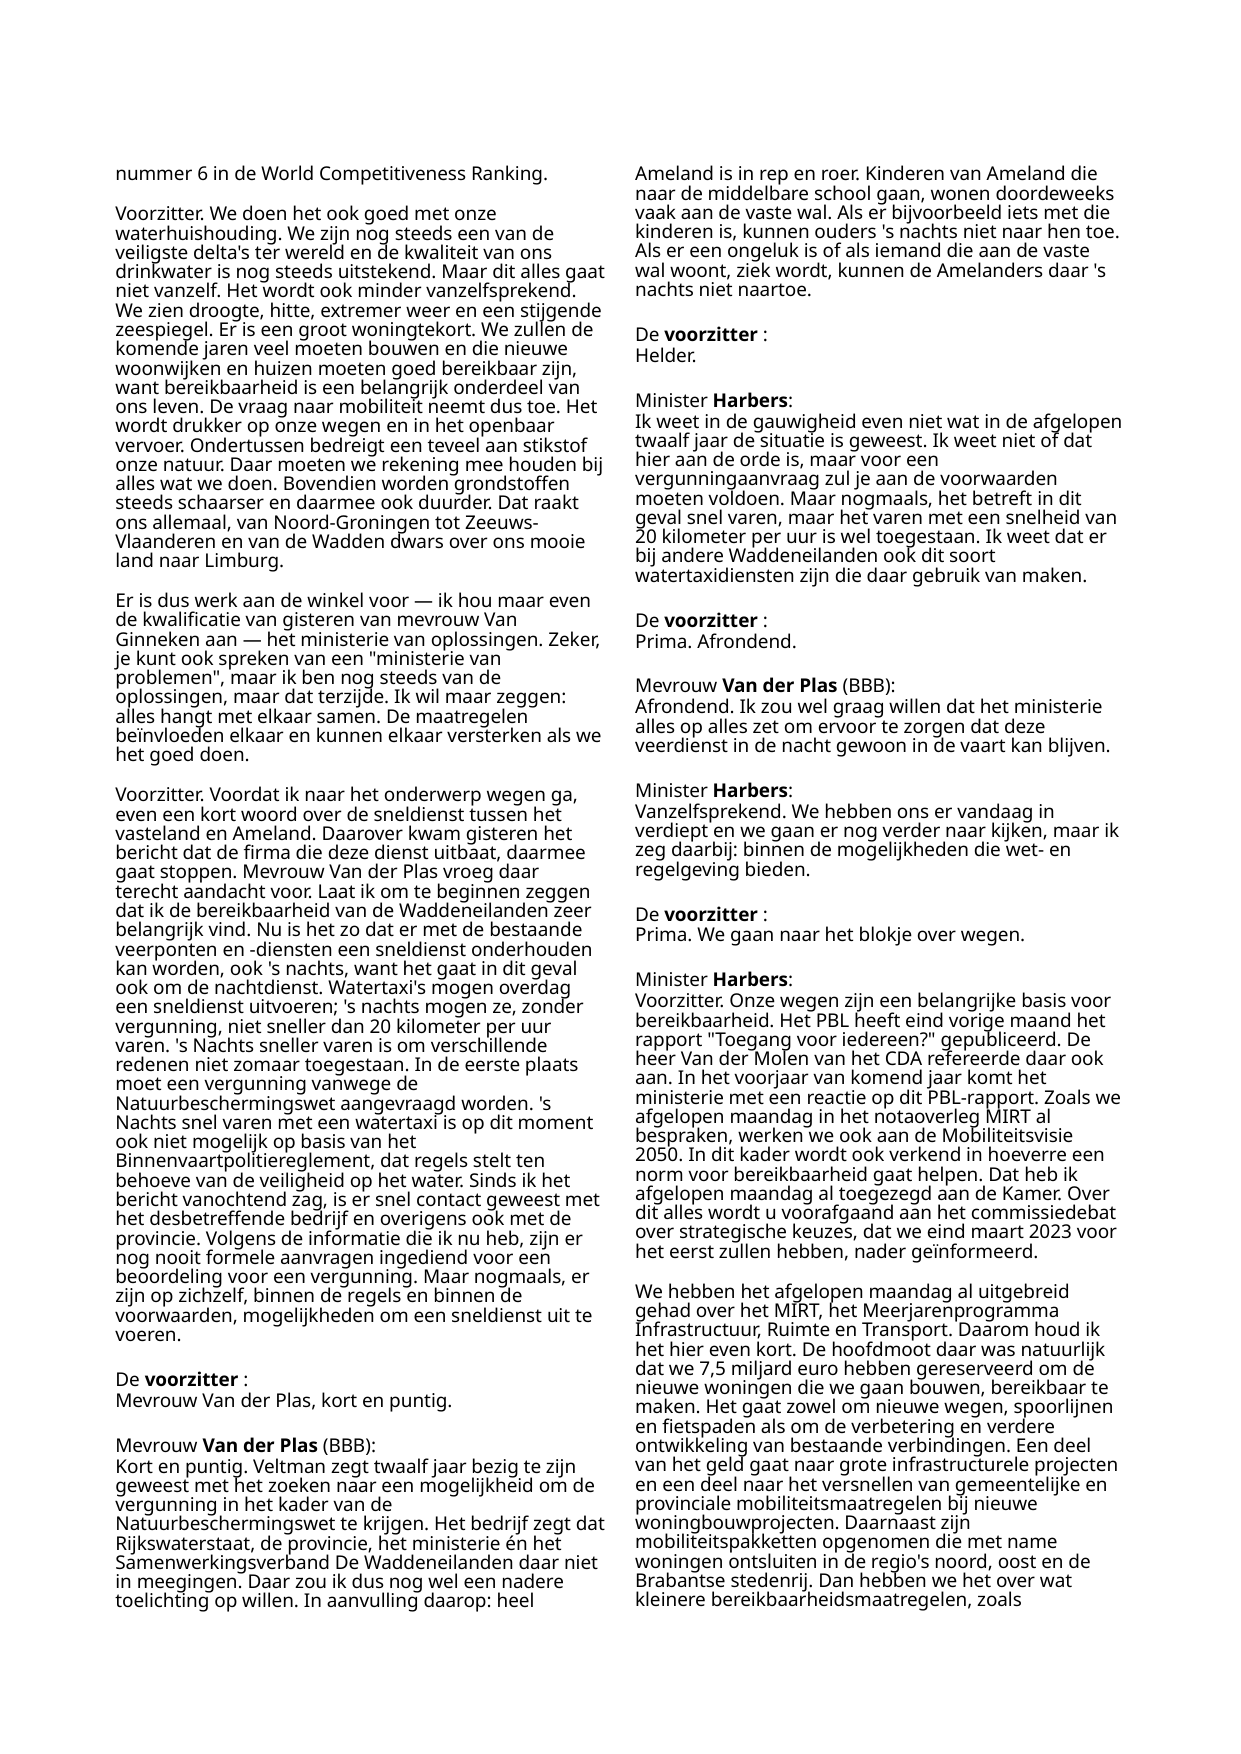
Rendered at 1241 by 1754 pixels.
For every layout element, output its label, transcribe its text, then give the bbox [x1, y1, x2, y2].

text De voorzitter : [635, 901, 1125, 926]
text Voorzitter. Voordat ik naar het onderwerp wegen ga, even een kort woord over de sneldienst tussen het vasteland en Ameland. Daarover kwam gisteren het bericht dat de firma die deze dienst uitbaat, daarmee gaat stoppen. Mevrouw Van der Plas vroeg daar terecht aandacht voor. Laat ik om te beginnen zeggen dat ik de bereikbaarheid van de Waddeneilanden zeer belangrijk vind. Nu is het zo dat er met de bestaande veerponten en -diensten een sneldienst onderhouden kan worden, ook 's nachts, want het gaat in dit geval ook om de nachtdienst. Watertaxi's mogen overdag een sneldienst uitvoeren; 's nachts mogen ze, zonder vergunning, niet sneller dan 20 kilometer per uur varen. 's Nachts sneller varen is om verschillende redenen niet zomaar toegestaan. In de eerste plaats moet een vergunning vanwege de Natuurbeschermingswet aangevraagd worden. 's Nachts snel varen met een watertaxi is op dit moment ook niet mogelijk op basis van het Binnenvaartpolitiereglement, dat regels stelt ten behoeve van de veiligheid op het water. Sinds ik het bericht vanochtend zag, is er snel contact geweest met het desbetreffende bedrijf en overigens ook met de provincie. Volgens de informatie die ik nu heb, zijn er nog nooit formele aanvragen ingediend voor een beoordeling voor een vergunning. Maar nogmaals, er zijn op zichzelf, binnen de regels en binnen de voorwaarden, mogelijkheden om een sneldienst uit te voeren. [115, 786, 605, 1345]
text Kort en puntig. Veltman zegt twaalf jaar bezig te zijn geweest met het zoeken naar een mogelijkheid om de vergunning in het kader van de Natuurbeschermingswet te krijgen. Het bedrijf zegt dat Rijkswaterstaat, de provincie, het ministerie én het Samenwerkingsverband De Waddeneilanden daar niet in meegingen. Daar zou ik dus nog wel een nadere toelichting op willen. In aanvulling daarop: heel [115, 1458, 605, 1612]
text Voorzitter. Onze wegen zijn een belangrijke basis voor bereikbaarheid. Het PBL heeft eind vorige maand het rapport "Toegang voor iedereen?" gepubliceerd. De heer Van der Molen van het CDA refereerde daar ook aan. In het voorjaar van komend jaar komt het ministerie met een reactie op dit PBL-rapport. Zoals we afgelopen maandag in het notaoverleg MIRT al bespraken, werken we ook aan de Mobiliteitsvisie 2050. In dit kader wordt ook verkend in hoeverre een norm voor bereikbaarheid gaat helpen. Dat heb ik afgelopen maandag al toegezegd aan de Kamer. Over dit alles wordt u voorafgaand aan het commissiedebat over strategische keuzes, dat we eind maart 2023 voor het eerst zullen hebben, nader geïnformeerd. [635, 992, 1125, 1262]
text nummer 6 in de World Competitiveness Ranking. [115, 165, 605, 184]
text Ik weet in de gauwigheid even niet wat in de afgelopen twaalf jaar de situatie is geweest. Ik weet niet of dat hier aan de orde is, maar voor een vergunningaanvraag zul je aan de voorwaarden moeten voldoen. Maar nogmaals, het betreft in dit geval snel varen, maar het varen met een snelheid van 20 kilometer per uur is wel toegestaan. Ik weet dat er bij andere Waddeneilanden ook dit soort watertaxidiensten zijn die daar gebruik van maken. [635, 413, 1125, 586]
text Voorzitter. We doen het ook goed met onze waterhuishouding. We zijn nog steeds een van de veiligste delta's ter wereld en de kwaliteit van ons drinkwater is nog steeds uitstekend. Maar dit alles gaat niet vanzelf. Het wordt ook minder vanzelfsprekend. We zien droogte, hitte, extremer weer en een stijgende zeespiegel. Er is een groot woningtekort. We zullen de komende jaren veel moeten bouwen en die nieuwe woonwijken en huizen moeten goed bereikbaar zijn, want bereikbaarheid is een belangrijk onderdeel van ons leven. De vraag naar mobiliteit neemt dus toe. Het wordt drukker op onze wegen en in het openbaar vervoer. Ondertussen bedreigt een teveel aan stikstof onze natuur. Daar moeten we rekening mee houden bij alles wat we doen. Bovendien worden grondstoffen steeds schaarser en daarmee ook duurder. Dat raakt ons allemaal, van Noord-Groningen tot Zeeuws-Vlaanderen en van de Wadden dwars over ons mooie land naar Limburg. [115, 205, 605, 571]
text De voorzitter : [635, 607, 1125, 633]
text Helder. [635, 347, 1125, 366]
text De voorzitter : [115, 1366, 605, 1392]
text Ameland is in rep en roer. Kinderen van Ameland die naar de middelbare school gaan, wonen doordeweeks vaak aan de vaste wal. Als er bijvoorbeeld iets met die kinderen is, kunnen ouders 's nachts niet naar hen toe. Als er een ongeluk is of als iemand die aan de vaste wal woont, ziek wordt, kunnen de Amelanders daar 's nachts niet naartoe. [635, 165, 1125, 300]
text Er is dus werk aan de winkel voor — ik hou maar even de kwalificatie van gisteren van mevrouw Van Ginneken aan — het ministerie van oplossingen. Zeker, je kunt ook spreken van een "ministerie van problemen", maar ik ben nog steeds van de oplossingen, maar dat terzijde. Ik wil maar zeggen: alles hangt met elkaar samen. De maatregelen beïnvloeden elkaar en kunnen elkaar versterken als we het goed doen. [115, 592, 605, 766]
text Mevrouw Van der Plas (BBB): [115, 1432, 605, 1458]
text Mevrouw Van der Plas (BBB): [635, 673, 1125, 698]
text We hebben het afgelopen maandag al uitgebreid gehad over het MIRT, het Meerjarenprogramma Infrastructuur, Ruimte en Transport. Daarom houd ik het hier even kort. De hoofdmoot daar was natuurlijk dat we 7,5 miljard euro hebben gereserveerd om de nieuwe woningen die we gaan bouwen, bereikbaar te maken. Het gaat zowel om nieuwe wegen, spoorlijnen en fietspaden als om de verbetering en verdere ontwikkeling van bestaande verbindingen. Een deel van het geld gaat naar grote infrastructurele projecten en een deel naar het versnellen van gemeentelijke en provinciale mobiliteitsmaatregelen bij nieuwe woningbouwprojecten. Daarnaast zijn mobiliteitspakketten opgenomen die met name woningen ontsluiten in de regio's noord, oost en de Brabantse stedenrij. Dan hebben we het over wat kleinere bereikbaarheidsmaatregelen, zoals [635, 1283, 1125, 1610]
text Mevrouw Van der Plas, kort en puntig. [115, 1392, 605, 1411]
text Vanzelfsprekend. We hebben ons er vandaag in verdiept en we gaan er nog verder naar kijken, maar ik zeg daarbij: binnen de mogelijkheden die wet- en regelgeving bieden. [635, 803, 1125, 880]
text Minister Harbers: [635, 967, 1125, 992]
text Prima. We gaan naar het blokje over wegen. [635, 926, 1125, 946]
text Afrondend. Ik zou wel graag willen dat het ministerie alles op alles zet om ervoor te zorgen dat deze veerdienst in de nacht gewoon in de vaart kan blijven. [635, 698, 1125, 756]
text De voorzitter : [635, 321, 1125, 347]
text Prima. Afrondend. [635, 633, 1125, 652]
text Minister Harbers: [635, 387, 1125, 413]
text Minister Harbers: [635, 777, 1125, 803]
